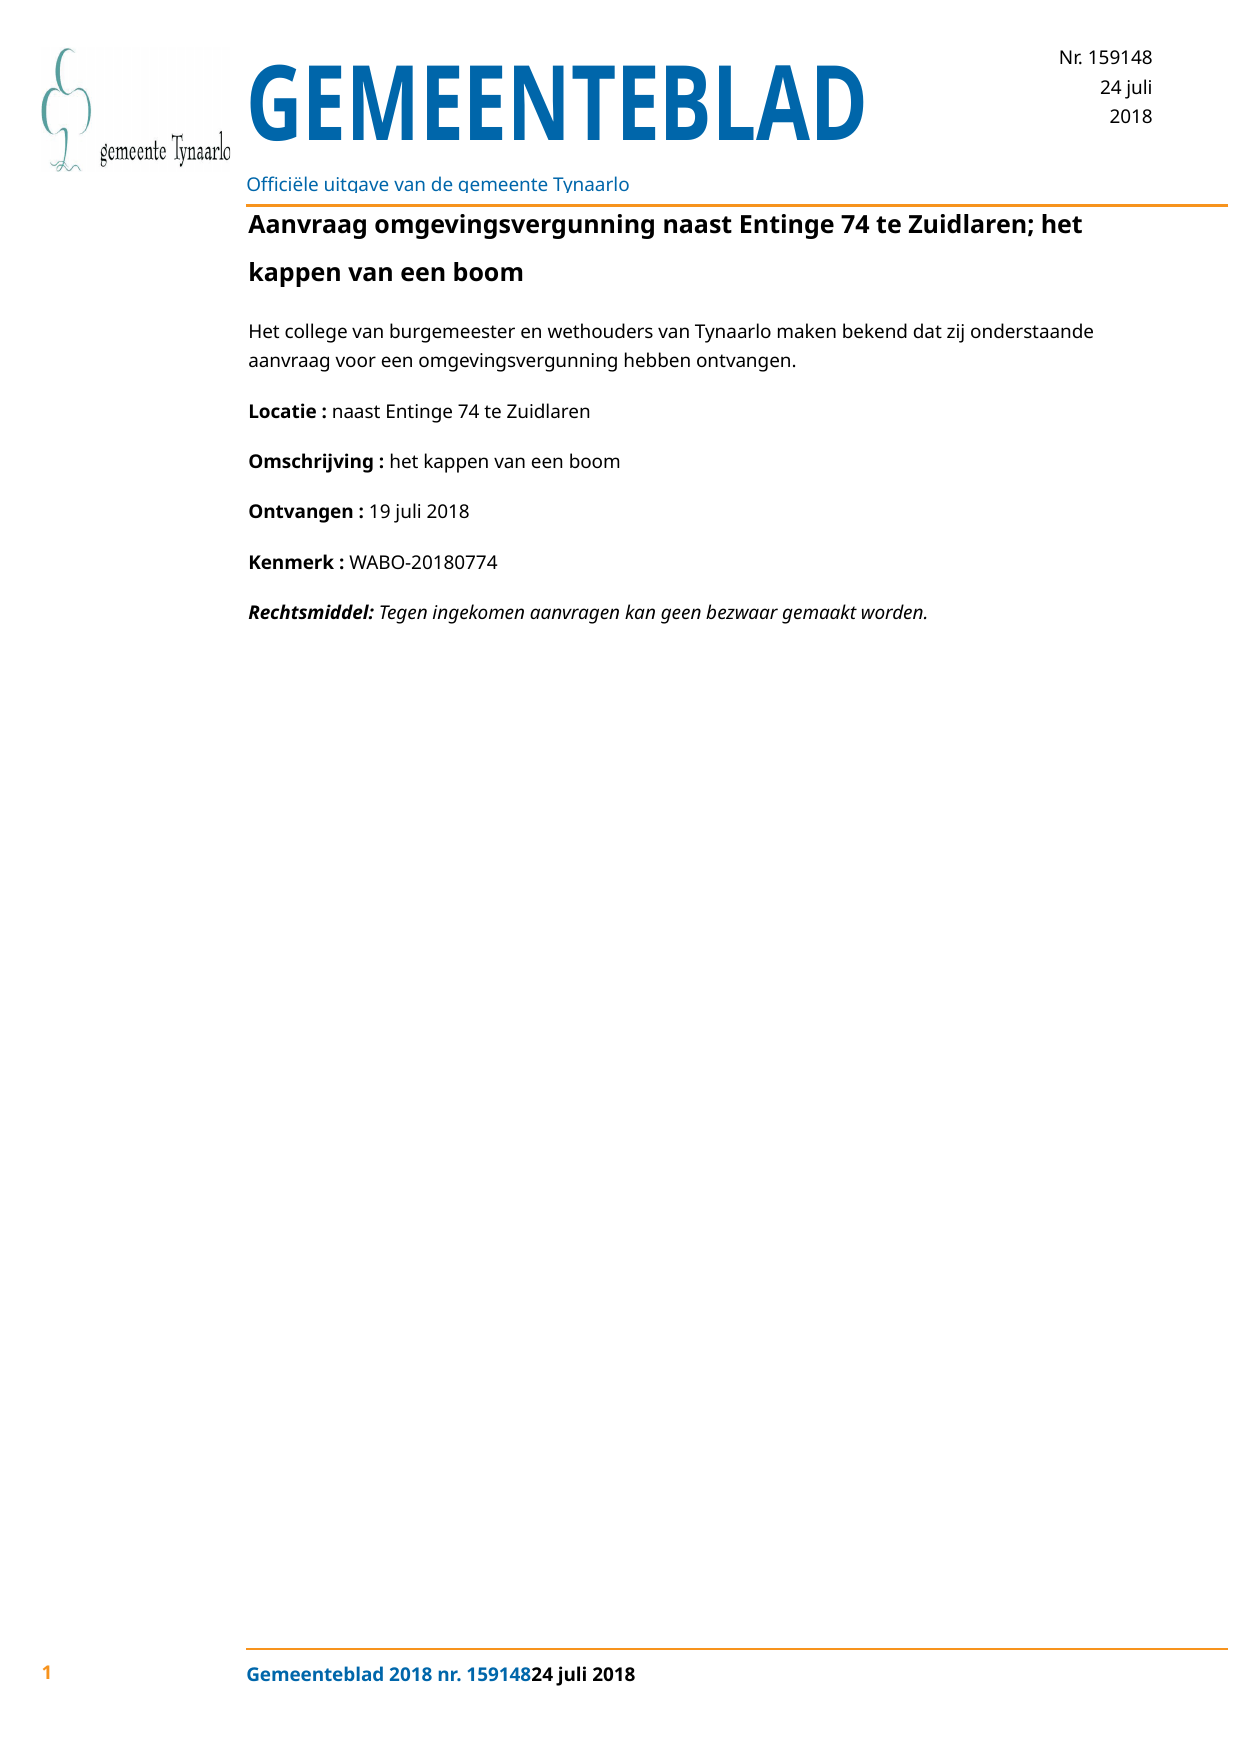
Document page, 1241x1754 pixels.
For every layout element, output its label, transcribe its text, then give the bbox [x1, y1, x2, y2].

text Omschrijving : het kappen van een boom [248, 448, 1152, 474]
text Het college van burgemeester en wethouders van Tynaarlo maken bekend dat zij onderstaande aanvraag voor een omgevingsvergunning hebben ontvangen. [248, 318, 1152, 373]
text Ontvangen : 19 juli 2018 [248, 499, 1152, 524]
text Aanvraag omgevingsvergunning naast Entinge 74 te Zuidlaren; het kappen van een boom [248, 207, 1152, 288]
picture [41, 47, 231, 172]
text Locatie : naast Entinge 74 te Zuidlaren [248, 398, 1152, 424]
text Rechtsmiddel: Tegen ingekomen aanvragen kan geen bezwaar gemaakt worden. [248, 599, 1152, 625]
text Kenmerk : WABO-20180774 [248, 549, 1152, 575]
